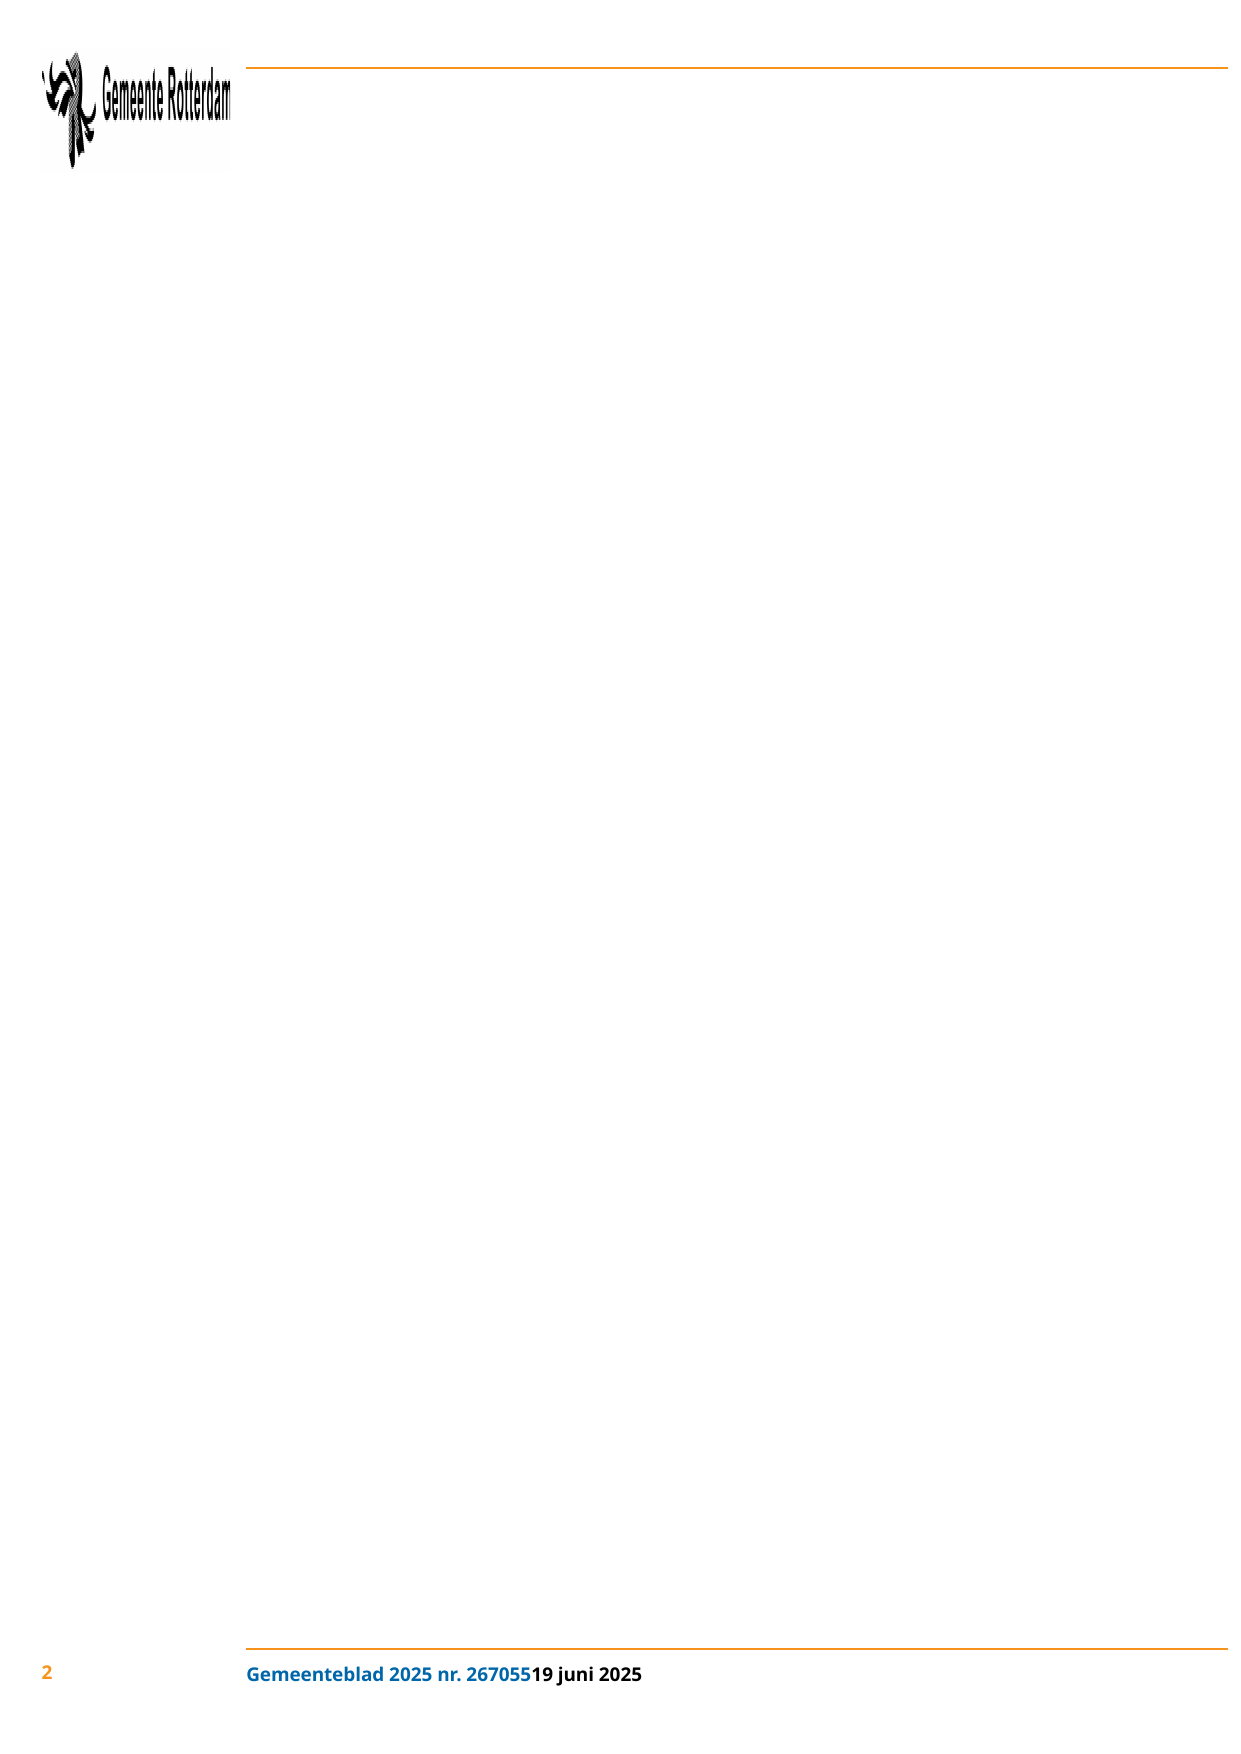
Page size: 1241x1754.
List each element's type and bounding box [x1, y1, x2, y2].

picture [41, 47, 231, 172]
